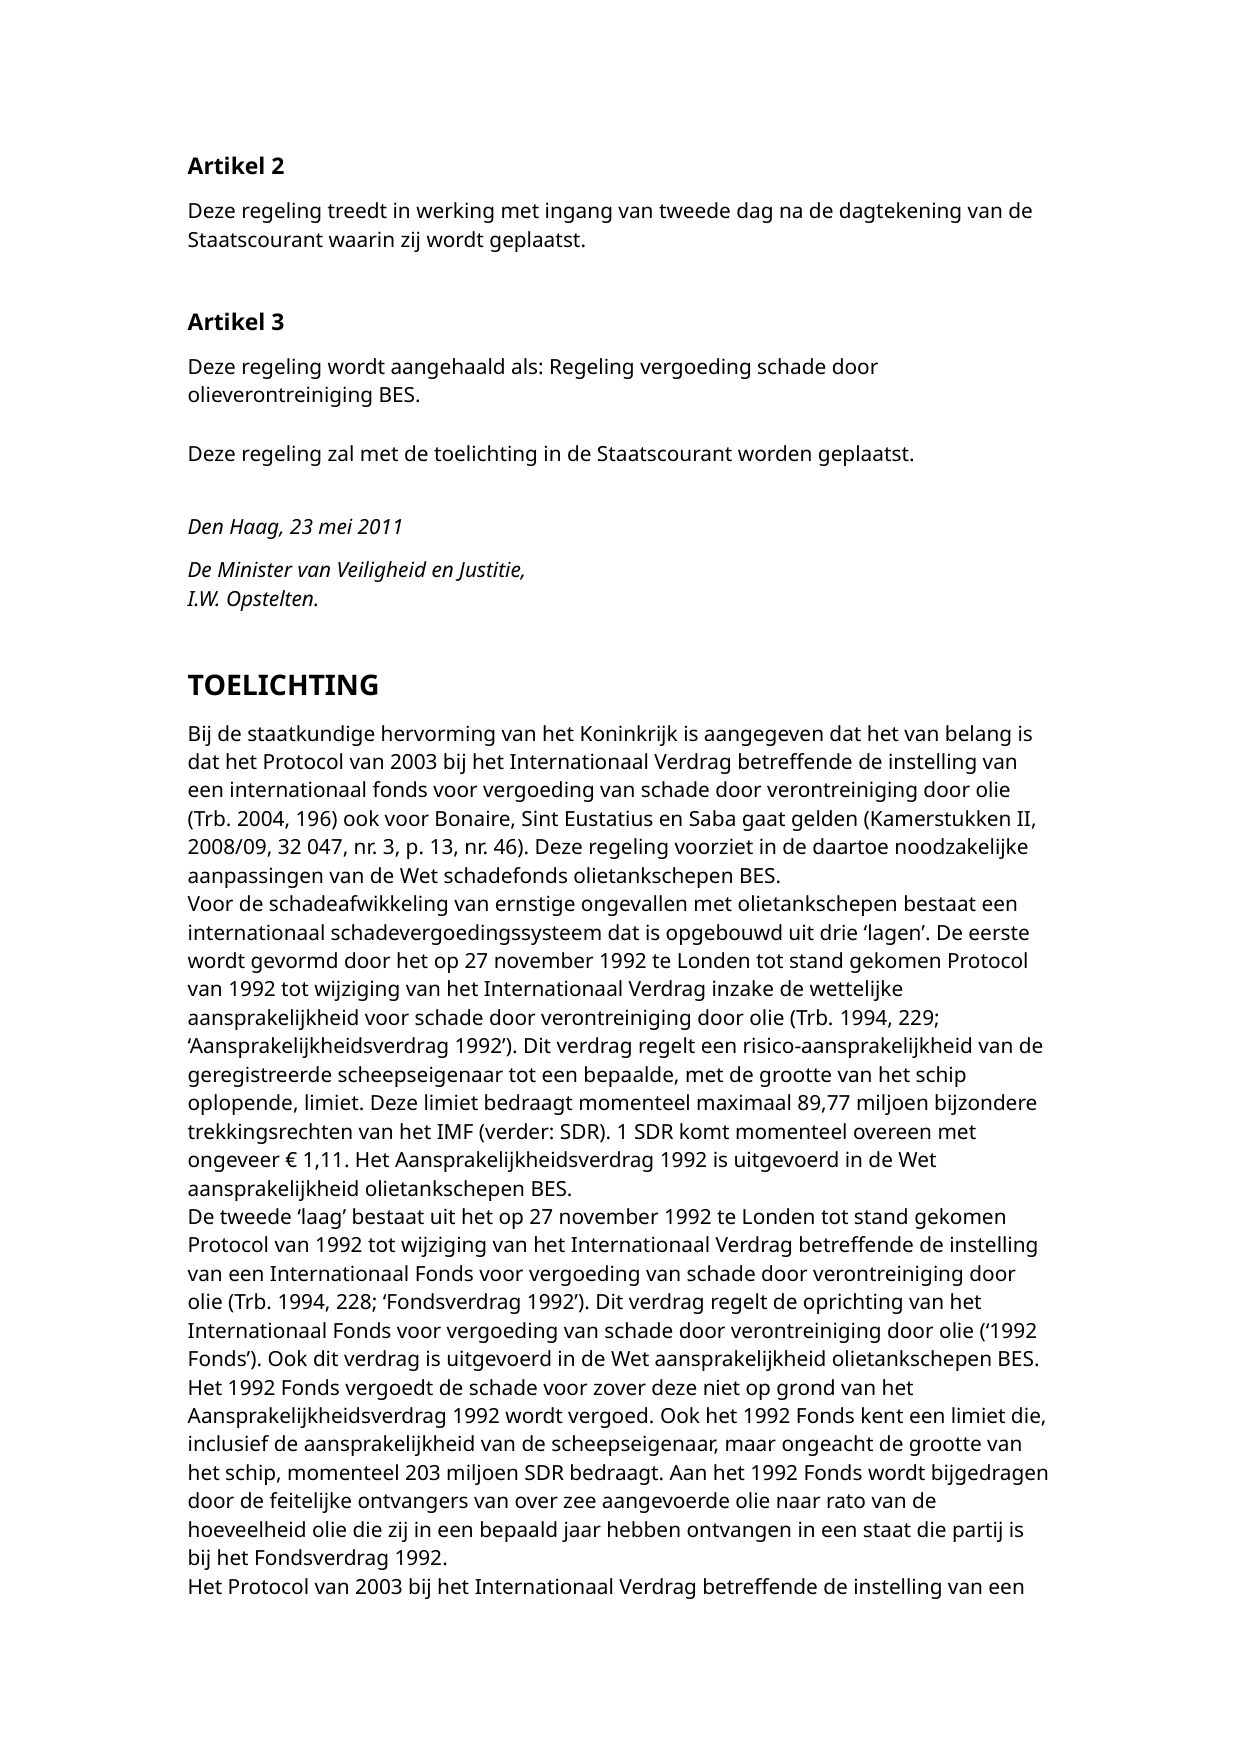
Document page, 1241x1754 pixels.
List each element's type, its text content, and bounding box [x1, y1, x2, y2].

text Voor de schadeafwikkeling van ernstige ongevallen met olietankschepen bestaat een internationaal schadevergoedingssysteem dat is opgebouwd uit drie ‘lagen’. De eerste wordt gevormd door het op 27 november 1992 te Londen tot stand gekomen Protocol van 1992 tot wijziging van het Internationaal Verdrag inzake de wettelijke aansprakelijkheid voor schade door verontreiniging door olie (Trb. 1994, 229; ‘Aansprakelijkheidsverdrag 1992’). Dit verdrag regelt een risico-aansprakelijkheid van de geregistreerde scheepseigenaar tot een bepaalde, met de grootte van het schip oplopende, limiet. Deze limiet bedraagt momenteel maximaal 89,77 miljoen bijzondere trekkingsrechten van het IMF (verder: SDR). 1 SDR komt momenteel overeen met ongeveer € 1,11. Het Aansprakelijkheidsverdrag 1992 is uitgevoerd in de Wet aansprakelijkheid olietankschepen BES. [187, 889, 1053, 1202]
subtitle TOELICHTING [187, 665, 1053, 704]
text De Minister van Veiligheid en Justitie, [187, 556, 1053, 584]
text Het Protocol van 2003 bij het Internationaal Verdrag betreffende de instelling van een [187, 1572, 1053, 1600]
text Deze regeling zal met de toelichting in de Staatscourant worden geplaatst. [187, 439, 1053, 467]
text Den Haag, 23 mei 2011 [187, 512, 1053, 541]
text Bij de staatkundige hervorming van het Koninkrijk is aangegeven dat het van belang is dat het Protocol van 2003 bij het Internationaal Verdrag betreffende de instelling van een internationaal fonds voor vergoeding van schade door verontreiniging door olie (Trb. 2004, 196) ook voor Bonaire, Sint Eustatius en Saba gaat gelden (Kamerstukken II, 2008/09, 32 047, nr. 3, p. 13, nr. 46). Deze regeling voorziet in de daartoe noodzakelijke aanpassingen van de Wet schadefonds olietankschepen BES. [187, 719, 1053, 889]
subtitle Artikel 3 [187, 306, 1053, 337]
text I.W. Opstelten. [187, 584, 1053, 612]
subtitle Artikel 2 [187, 150, 1053, 181]
text De tweede ‘laag’ bestaat uit het op 27 november 1992 te Londen tot stand gekomen Protocol van 1992 tot wijziging van het Internationaal Verdrag betreffende de instelling van een Internationaal Fonds voor vergoeding van schade door verontreiniging door olie (Trb. 1994, 228; ‘Fondsverdrag 1992’). Dit verdrag regelt de oprichting van het Internationaal Fonds voor vergoeding van schade door verontreiniging door olie (‘1992 Fonds’). Ook dit verdrag is uitgevoerd in de Wet aansprakelijkheid olietankschepen BES. Het 1992 Fonds vergoedt de schade voor zover deze niet op grond van het Aansprakelijkheidsverdrag 1992 wordt vergoed. Ook het 1992 Fonds kent een limiet die, inclusief de aansprakelijkheid van de scheepseigenaar, maar ongeacht de grootte van het schip, momenteel 203 miljoen SDR bedraagt. Aan het 1992 Fonds wordt bijgedragen door de feitelijke ontvangers van over zee aangevoerde olie naar rato van de hoeveelheid olie die zij in een bepaald jaar hebben ontvangen in een staat die partij is bij het Fondsverdrag 1992. [187, 1202, 1053, 1572]
text Deze regeling wordt aangehaald als: Regeling vergoeding schade door olieverontreiniging BES. [187, 352, 1053, 409]
text Deze regeling treedt in werking met ingang van tweede dag na de dagtekening van de Staatscourant waarin zij wordt geplaatst. [187, 196, 1053, 253]
